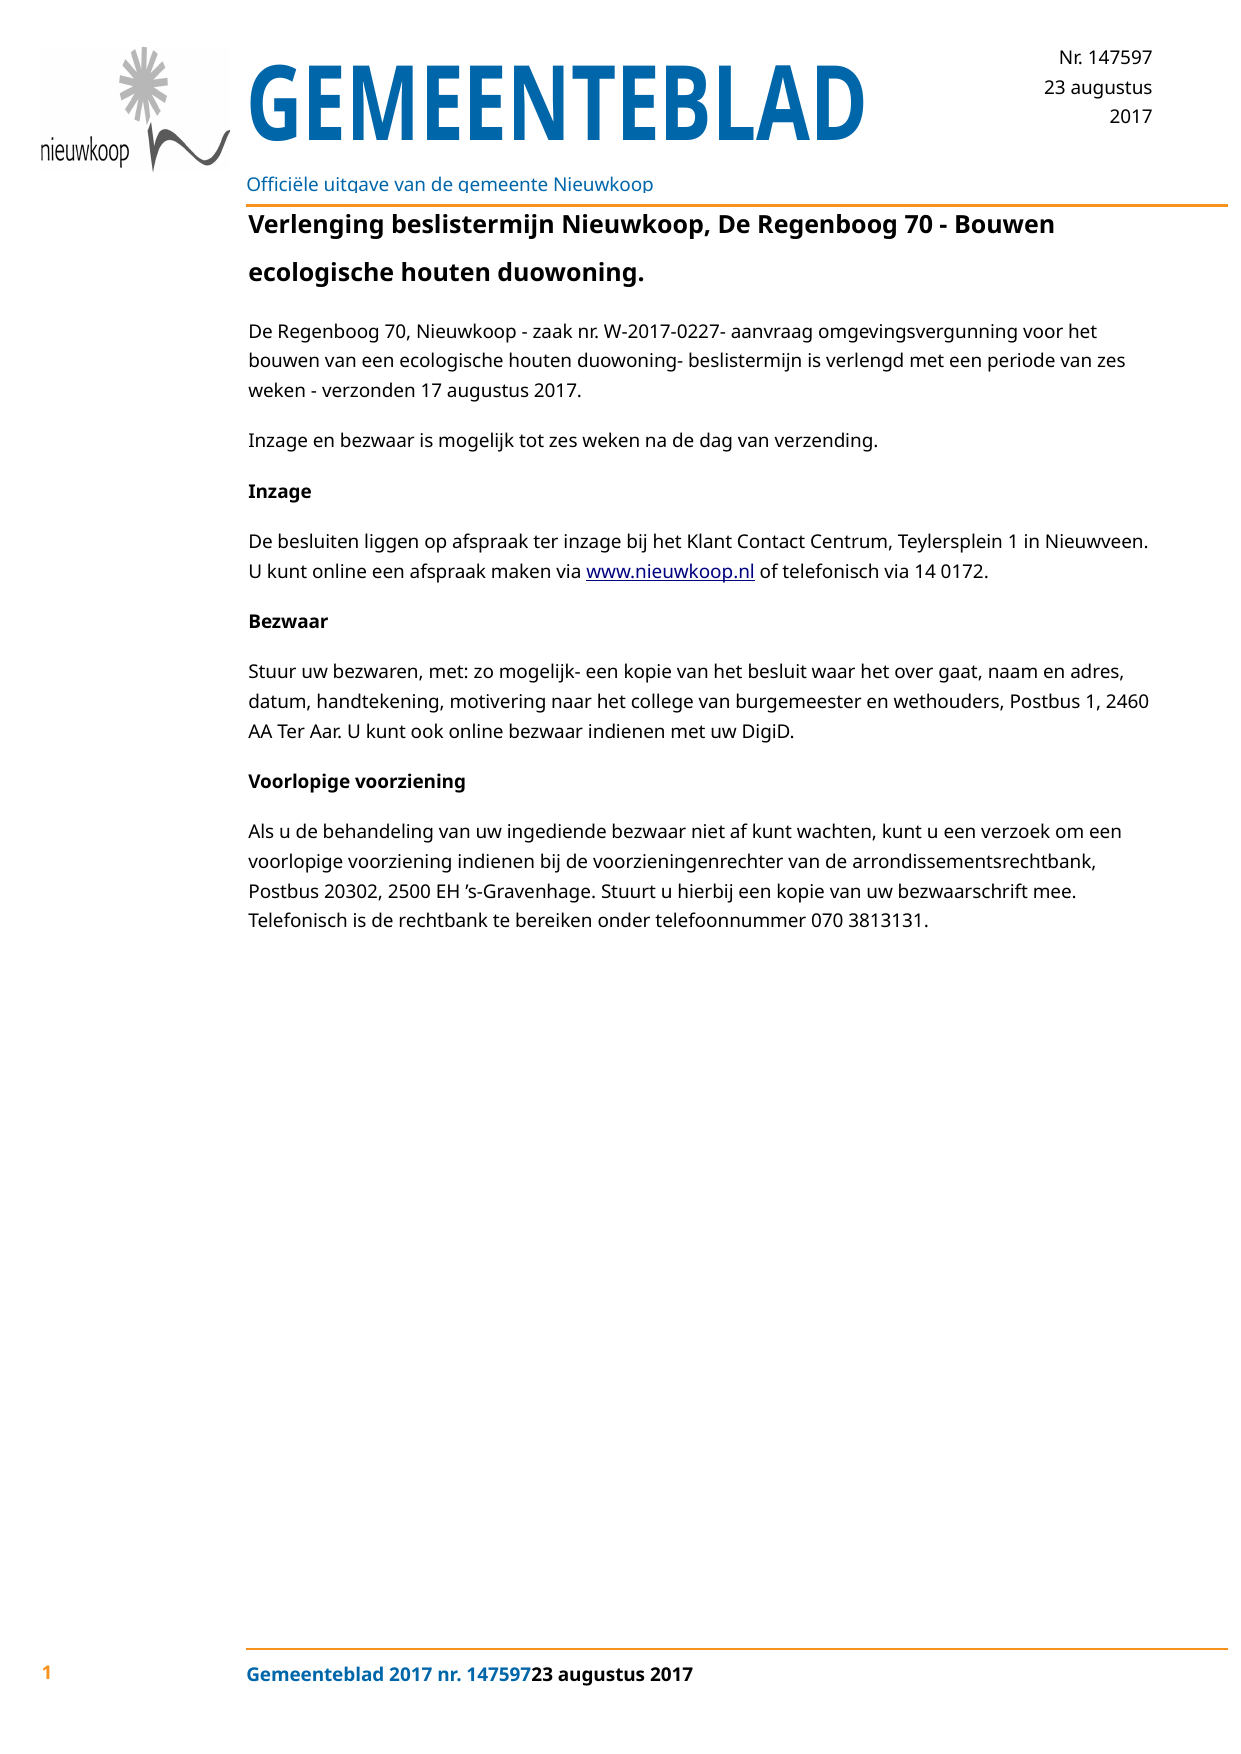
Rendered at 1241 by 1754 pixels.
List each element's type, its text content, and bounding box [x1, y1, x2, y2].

text Inzage [248, 478, 1152, 504]
text Verlenging beslistermijn Nieuwkoop, De Regenboog 70 - Bouwen ecologische houten duowoning. [248, 207, 1152, 288]
picture [41, 47, 231, 172]
text Inzage en bezwaar is mogelijk tot zes weken na de dag van verzending. [248, 427, 1152, 453]
text Stuur uw bezwaren, met: zo mogelijk- een kopie van het besluit waar het over gaat, naam en adres, datum, handtekening, motivering naar het college van burgemeester en wethouders, Postbus 1, 2460 AA Ter Aar. U kunt ook online bezwaar indienen met uw DigiD. [248, 659, 1152, 744]
text Als u de behandeling van uw ingediende bezwaar niet af kunt wachten, kunt u een verzoek om een voorlopige voorziening indienen bij de voorzieningenrechter van de arrondissementsrechtbank, Postbus 20302, 2500 EH ’s-Gravenhage. Stuurt u hierbij een kopie van uw bezwaarschrift mee. Telefonisch is de rechtbank te bereiken onder telefoonnummer 070 3813131. [248, 819, 1152, 933]
text De besluiten liggen op afspraak ter inzage bij het Klant Contact Centrum, Teylersplein 1 in Nieuwveen. U kunt online een afspraak maken via www.nieuwkoop.nl of telefonisch via 14 0172. [248, 528, 1152, 584]
text Bezwaar [248, 608, 1152, 634]
text Voorlopige voorziening [248, 768, 1152, 794]
text De Regenboog 70, Nieuwkoop - zaak nr. W-2017-0227- aanvraag omgevingsvergunning voor het bouwen van een ecologische houten duowoning- beslistermijn is verlengd met een periode van zes weken - verzonden 17 augustus 2017. [248, 318, 1152, 403]
